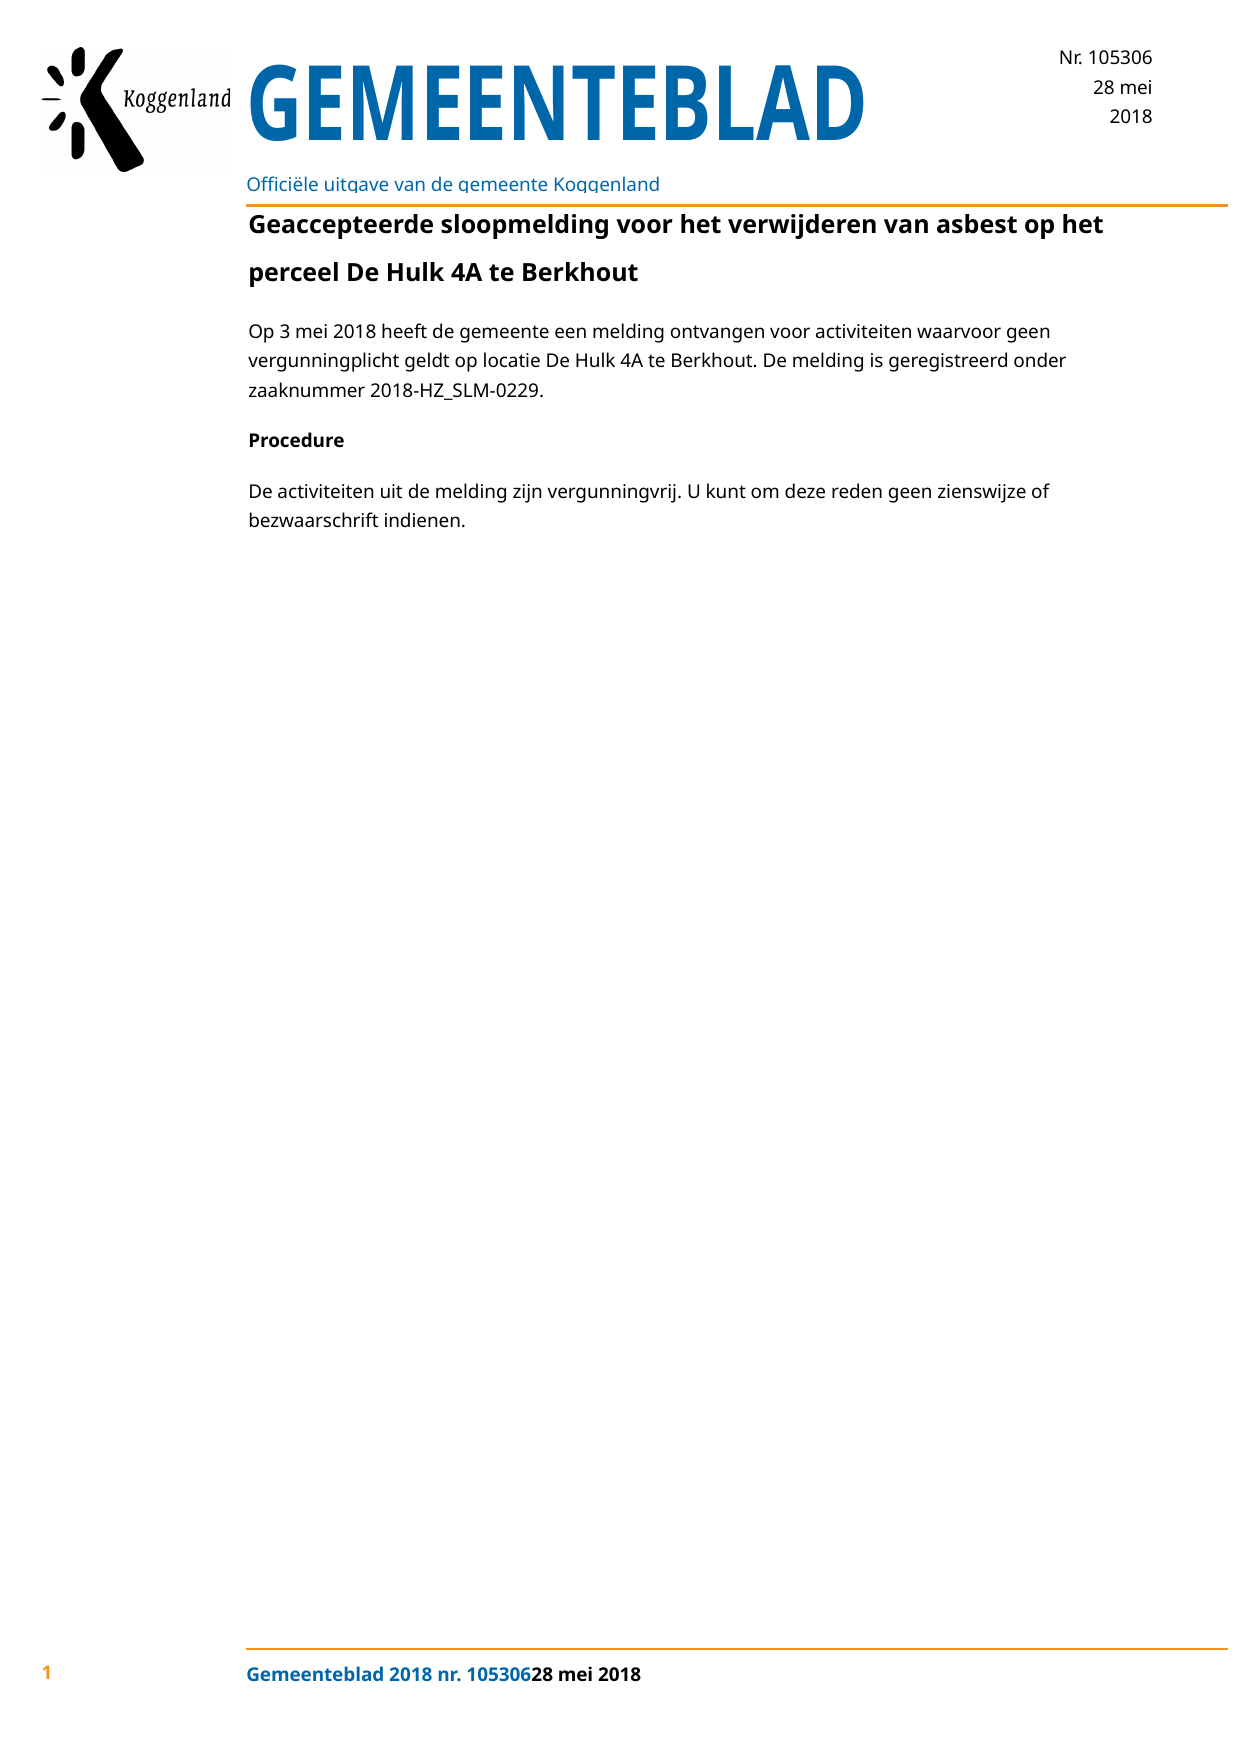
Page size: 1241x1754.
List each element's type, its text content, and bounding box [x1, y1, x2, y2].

text Op 3 mei 2018 heeft de gemeente een melding ontvangen voor activiteiten waarvoor geen vergunningplicht geldt op locatie De Hulk 4A te Berkhout. De melding is geregistreerd onder zaaknummer 2018-HZ_SLM-0229. [248, 318, 1152, 403]
picture [41, 47, 231, 172]
text Geaccepteerde sloopmelding voor het verwijderen van asbest op het perceel De Hulk 4A te Berkhout [248, 207, 1152, 288]
text Procedure [248, 427, 1152, 453]
text De activiteiten uit de melding zijn vergunningvrij. U kunt om deze reden geen zienswijze of bezwaarschrift indienen. [248, 478, 1152, 533]
